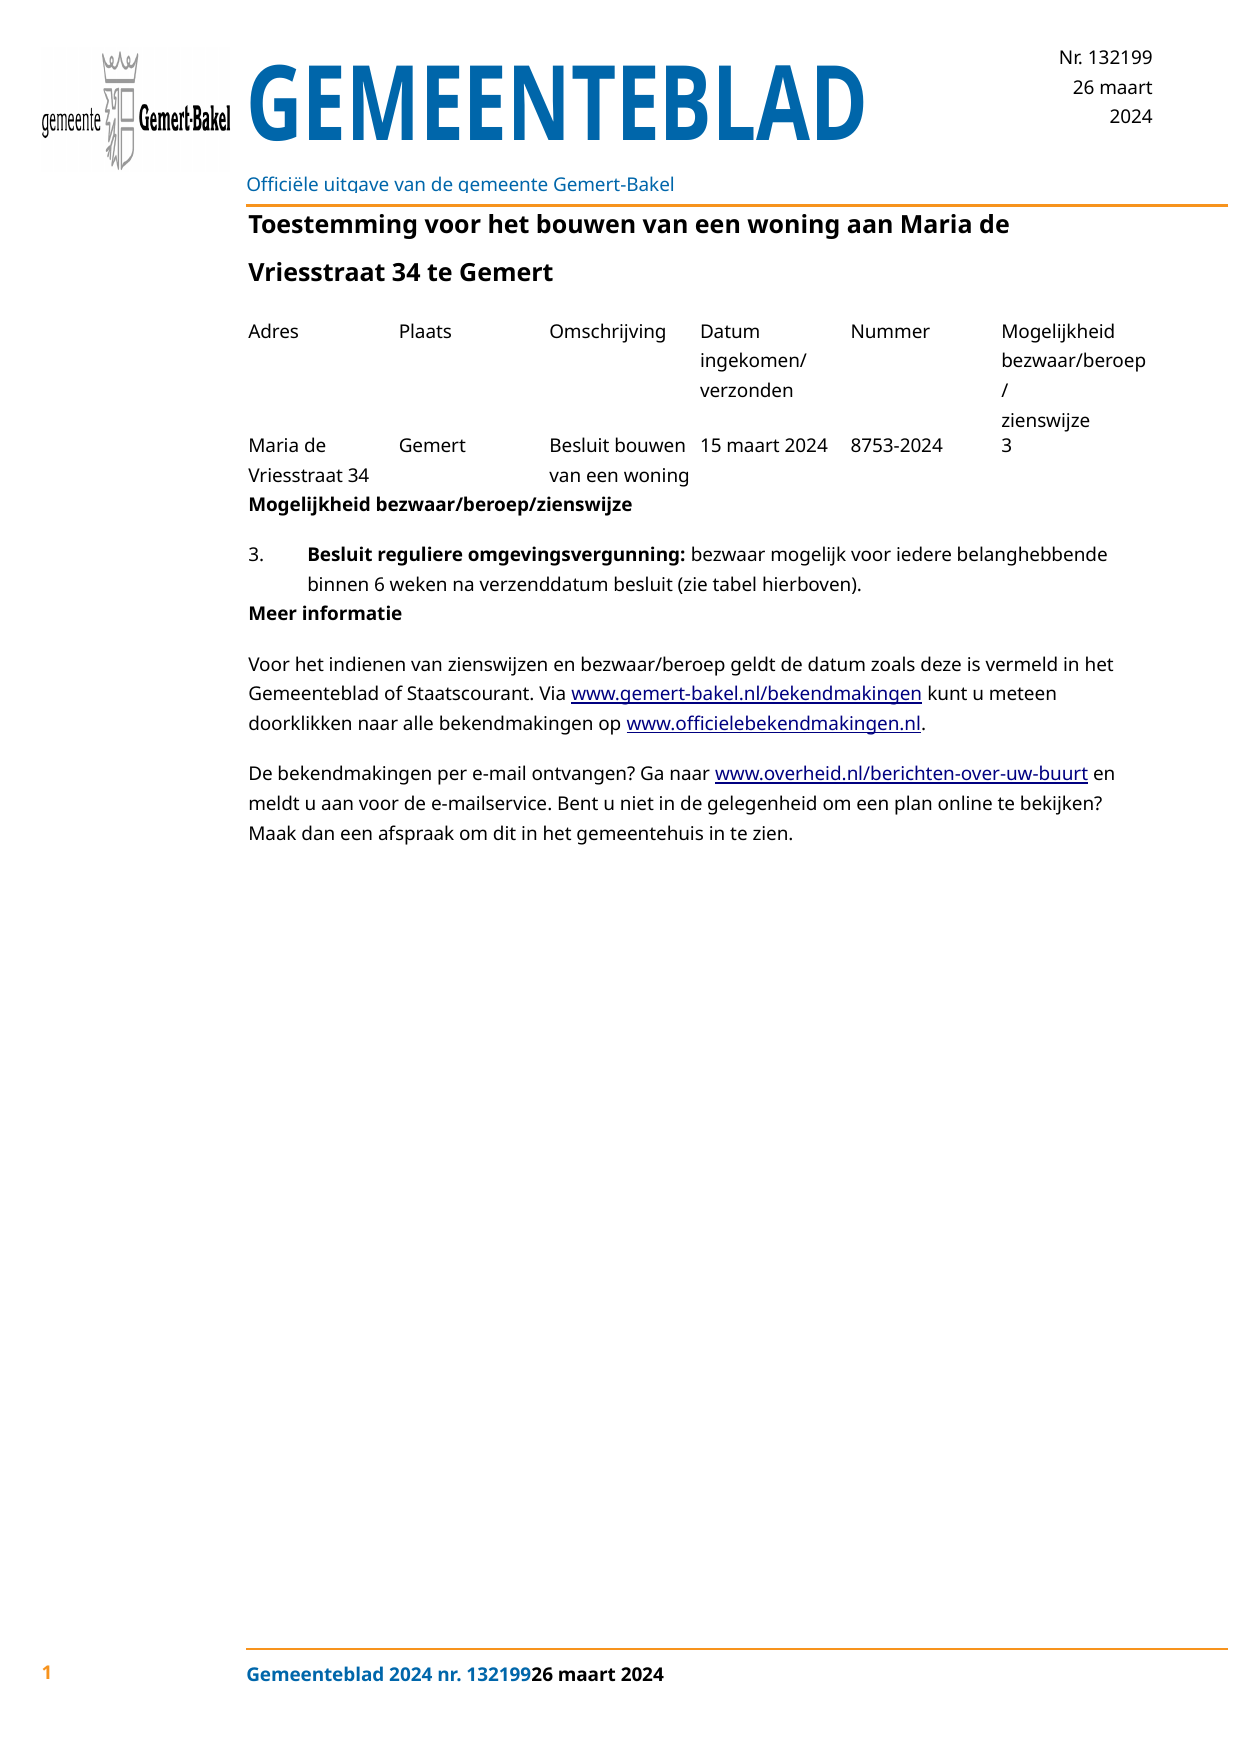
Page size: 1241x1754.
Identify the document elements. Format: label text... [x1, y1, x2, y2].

table_cell 15 maart 2024 [700, 433, 850, 488]
table_header Mogelijkheid bezwaar/beroep/ zienswijze [1001, 318, 1152, 432]
table_cell Maria de Vriesstraat 34 [248, 433, 398, 488]
table_cell 3 [1001, 433, 1152, 488]
table_cell 8753-2024 [850, 433, 1001, 488]
table_header Datum ingekomen/ verzonden [700, 318, 850, 432]
table_cell Besluit bouwen van een woning [549, 433, 700, 488]
table_header Nummer [850, 318, 1001, 432]
list Besluit reguliere omgevingsvergunning: bezwaar mogelijk voor iedere belanghebbende binnen 6 weken na verzenddatum besluit (zie tabel hierboven). [248, 541, 1152, 597]
text Mogelijkheid bezwaar/beroep/zienswijze [248, 491, 1152, 517]
text Meer informatie [248, 601, 1152, 626]
table_header Omschrijving [549, 318, 700, 432]
table_cell Gemert [399, 433, 549, 488]
text Toestemming voor het bouwen van een woning aan Maria de Vriesstraat 34 te Gemert [248, 207, 1152, 288]
table_header Plaats [399, 318, 549, 432]
text Voor het indienen van zienswijzen en bezwaar/beroep geldt de datum zoals deze is vermeld in het Gemeenteblad of Staatscourant. Via www.gemert-bakel.nl/bekendmakingen kunt u meteen doorklikken naar alle bekendmakingen op www.officielebekendmakingen.nl. [248, 651, 1152, 736]
picture [41, 47, 231, 172]
table_header Adres [248, 318, 398, 432]
text De bekendmakingen per e-mail ontvangen? Ga naar www.overheid.nl/berichten-over-uw-buurt en meldt u aan voor de e-mailservice. Bent u niet in de gelegenheid om een plan online te bekijken? Maak dan een afspraak om dit in het gemeentehuis in te zien. [248, 761, 1152, 846]
